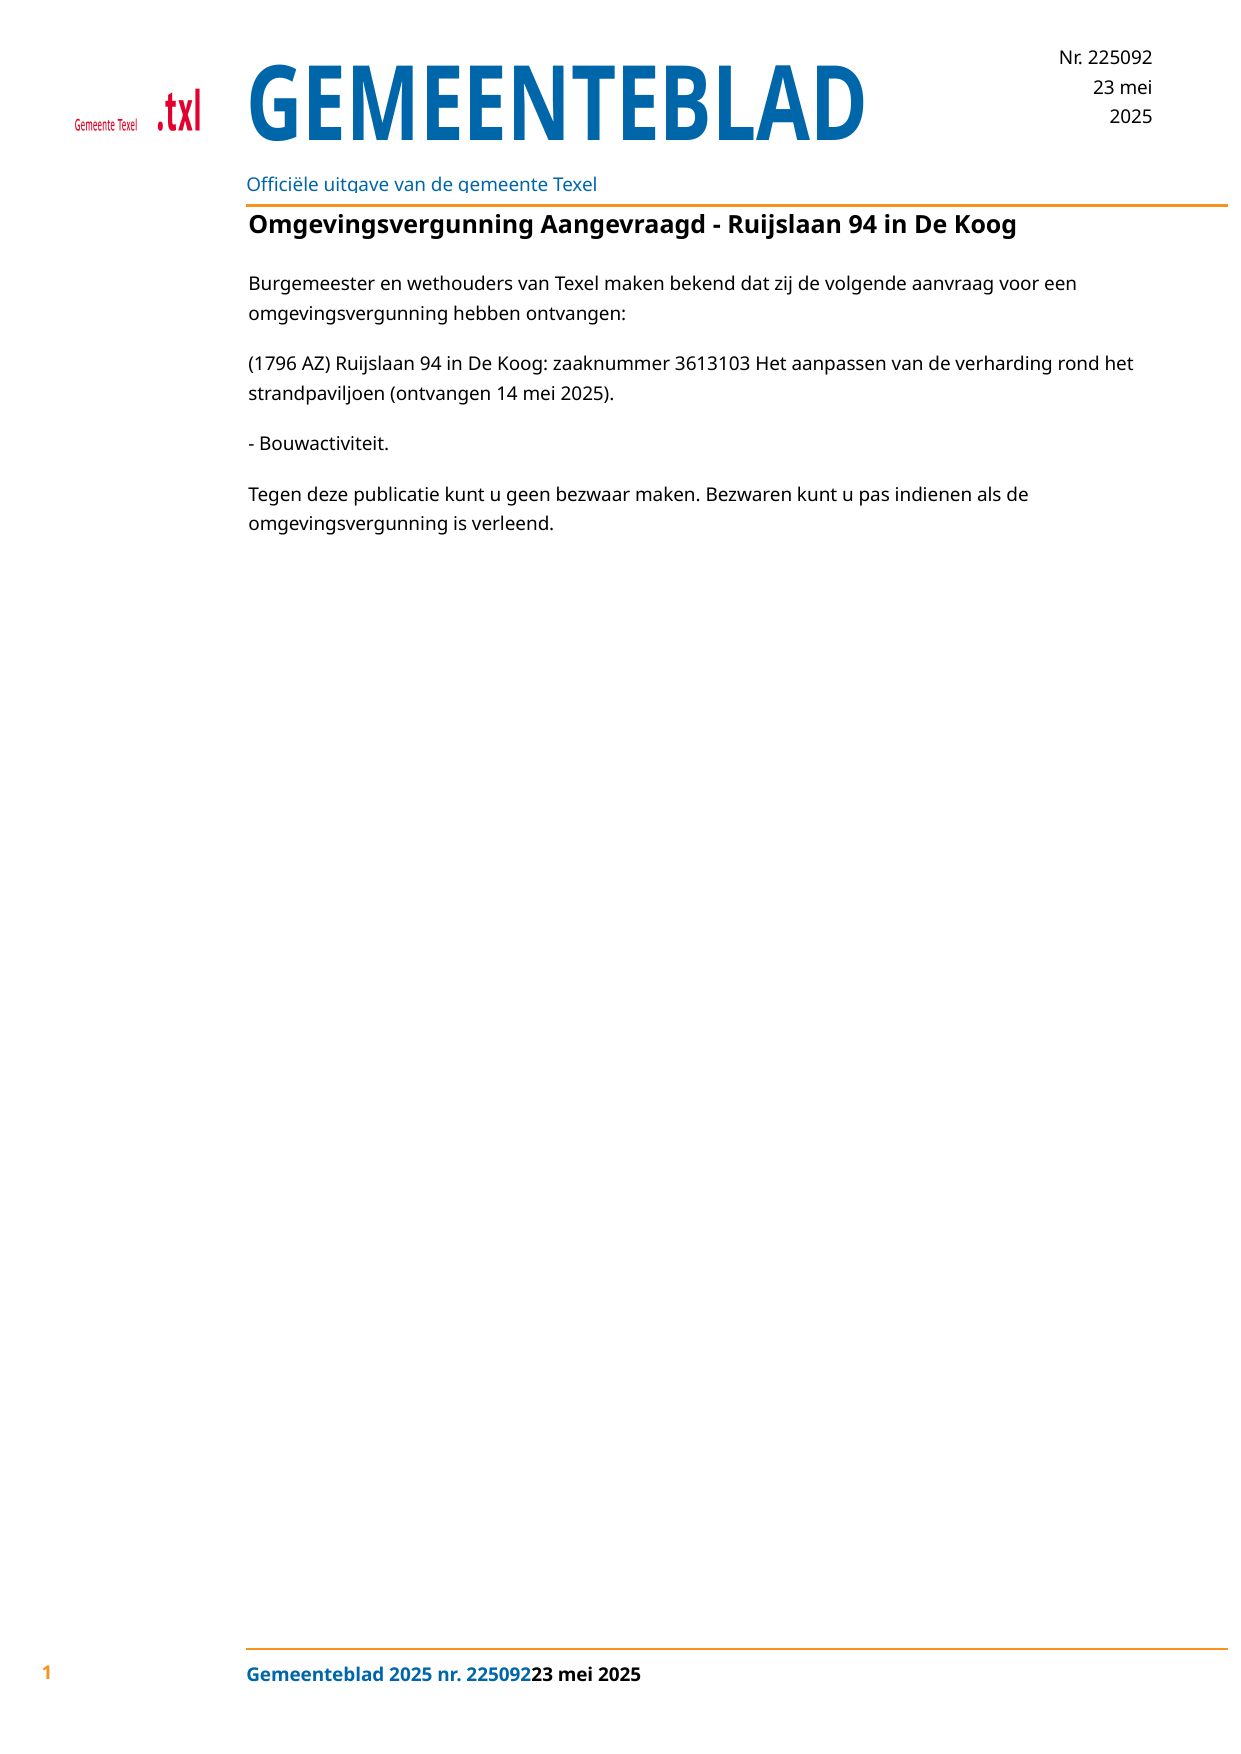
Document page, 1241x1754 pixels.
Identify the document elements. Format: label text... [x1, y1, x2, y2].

text - Bouwactiviteit. [248, 430, 1152, 456]
picture [41, 47, 231, 172]
text (1796 AZ) Ruijslaan 94 in De Koog: zaaknummer 3613103 Het aanpassen van de verharding rond het strandpaviljoen (ontvangen 14 mei 2025). [248, 350, 1152, 406]
text Omgevingsvergunning Aangevraagd - Ruijslaan 94 in De Koog [248, 207, 1152, 241]
text Tegen deze publicatie kunt u geen bezwaar maken. Bezwaren kunt u pas indienen als de omgevingsvergunning is verleend. [248, 481, 1152, 536]
text Burgemeester en wethouders van Texel maken bekend dat zij de volgende aanvraag voor een omgevingsvergunning hebben ontvangen: [248, 270, 1152, 326]
